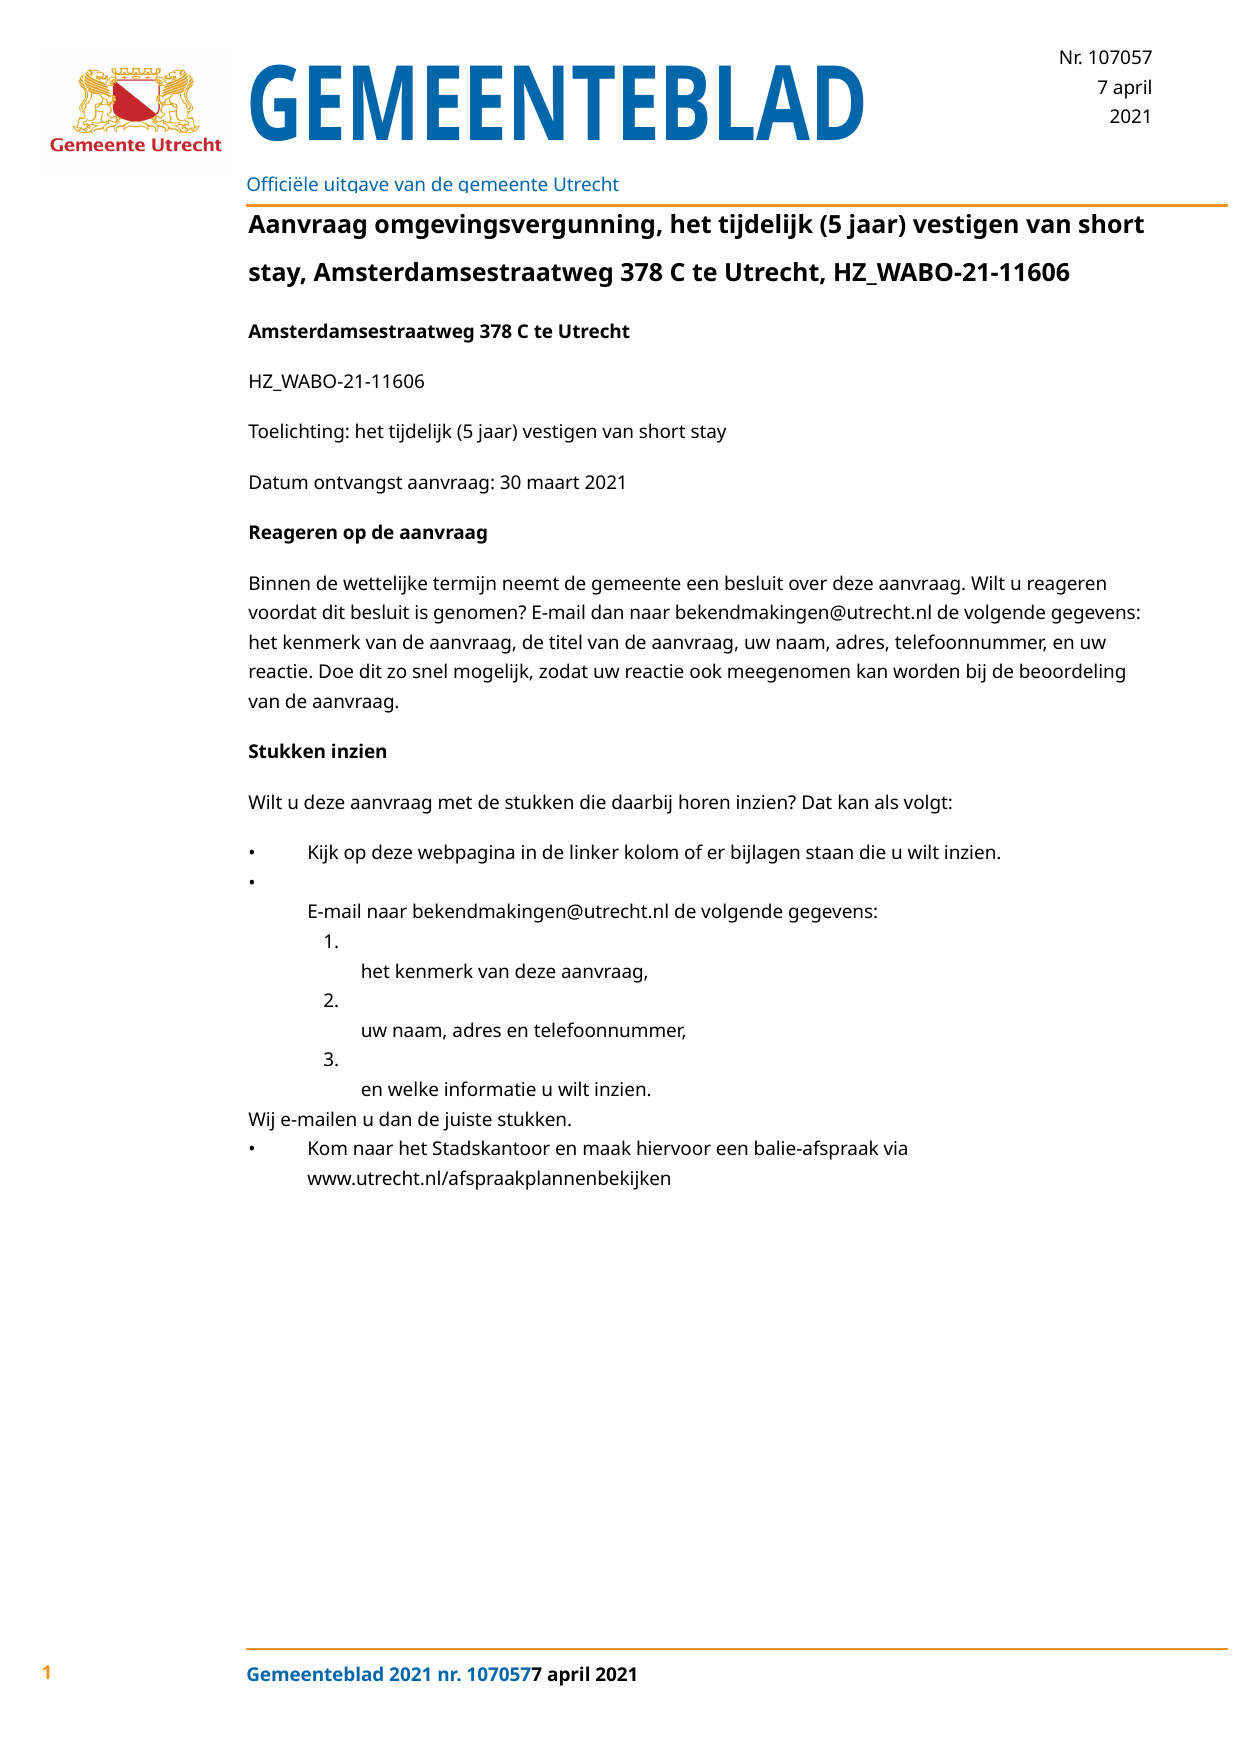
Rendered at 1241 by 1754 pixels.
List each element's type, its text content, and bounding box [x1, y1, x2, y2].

text Reageren op de aanvraag [248, 519, 1152, 545]
text Toelichting: het tijdelijk (5 jaar) vestigen van short stay [248, 419, 1152, 444]
text Aanvraag omgevingsvergunning, het tijdelijk (5 jaar) vestigen van short stay, Amsterdamsestraatweg 378 C te Utrecht, HZ_WABO-21-11606 [248, 207, 1152, 288]
list en welke informatie u wilt inzien. [323, 1076, 1152, 1102]
text Amsterdamsestraatweg 378 C te Utrecht [248, 318, 1152, 344]
picture [41, 47, 231, 172]
list het kenmerk van deze aanvraag, [323, 958, 1152, 984]
list E-mail naar bekendmakingen@utrecht.nl de volgende gegevens: [248, 899, 1152, 924]
text Stukken inzien [248, 739, 1152, 764]
text Binnen de wettelijke termijn neemt de gemeente een besluit over deze aanvraag. Wilt u reageren voordat dit besluit is genomen? E-mail dan naar bekendmakingen@utrecht.nl de volgende gegevens: het kenmerk van de aanvraag, de titel van de aanvraag, uw naam, adres, telefoonnummer, en uw reactie. Doe dit zo snel mogelijk, zodat uw reactie ook meegenomen kan worden bij de beoordeling van de aanvraag. [248, 570, 1152, 714]
text Wij e-mailen u dan de juiste stukken. [248, 1106, 1152, 1132]
list uw naam, adres en telefoonnummer, [323, 1017, 1152, 1043]
list Kijk op deze webpagina in de linker kolom of er bijlagen staan die u wilt inzien. [248, 839, 1152, 865]
list Kom naar het Stadskantoor en maak hiervoor een balie-afspraak via www.utrecht.nl/afspraakplannenbekijken [248, 1135, 1152, 1191]
text Datum ontvangst aanvraag: 30 maart 2021 [248, 469, 1152, 495]
text HZ_WABO-21-11606 [248, 368, 1152, 394]
text Wilt u deze aanvraag met de stukken die daarbij horen inzien? Dat kan als volgt: [248, 789, 1152, 815]
